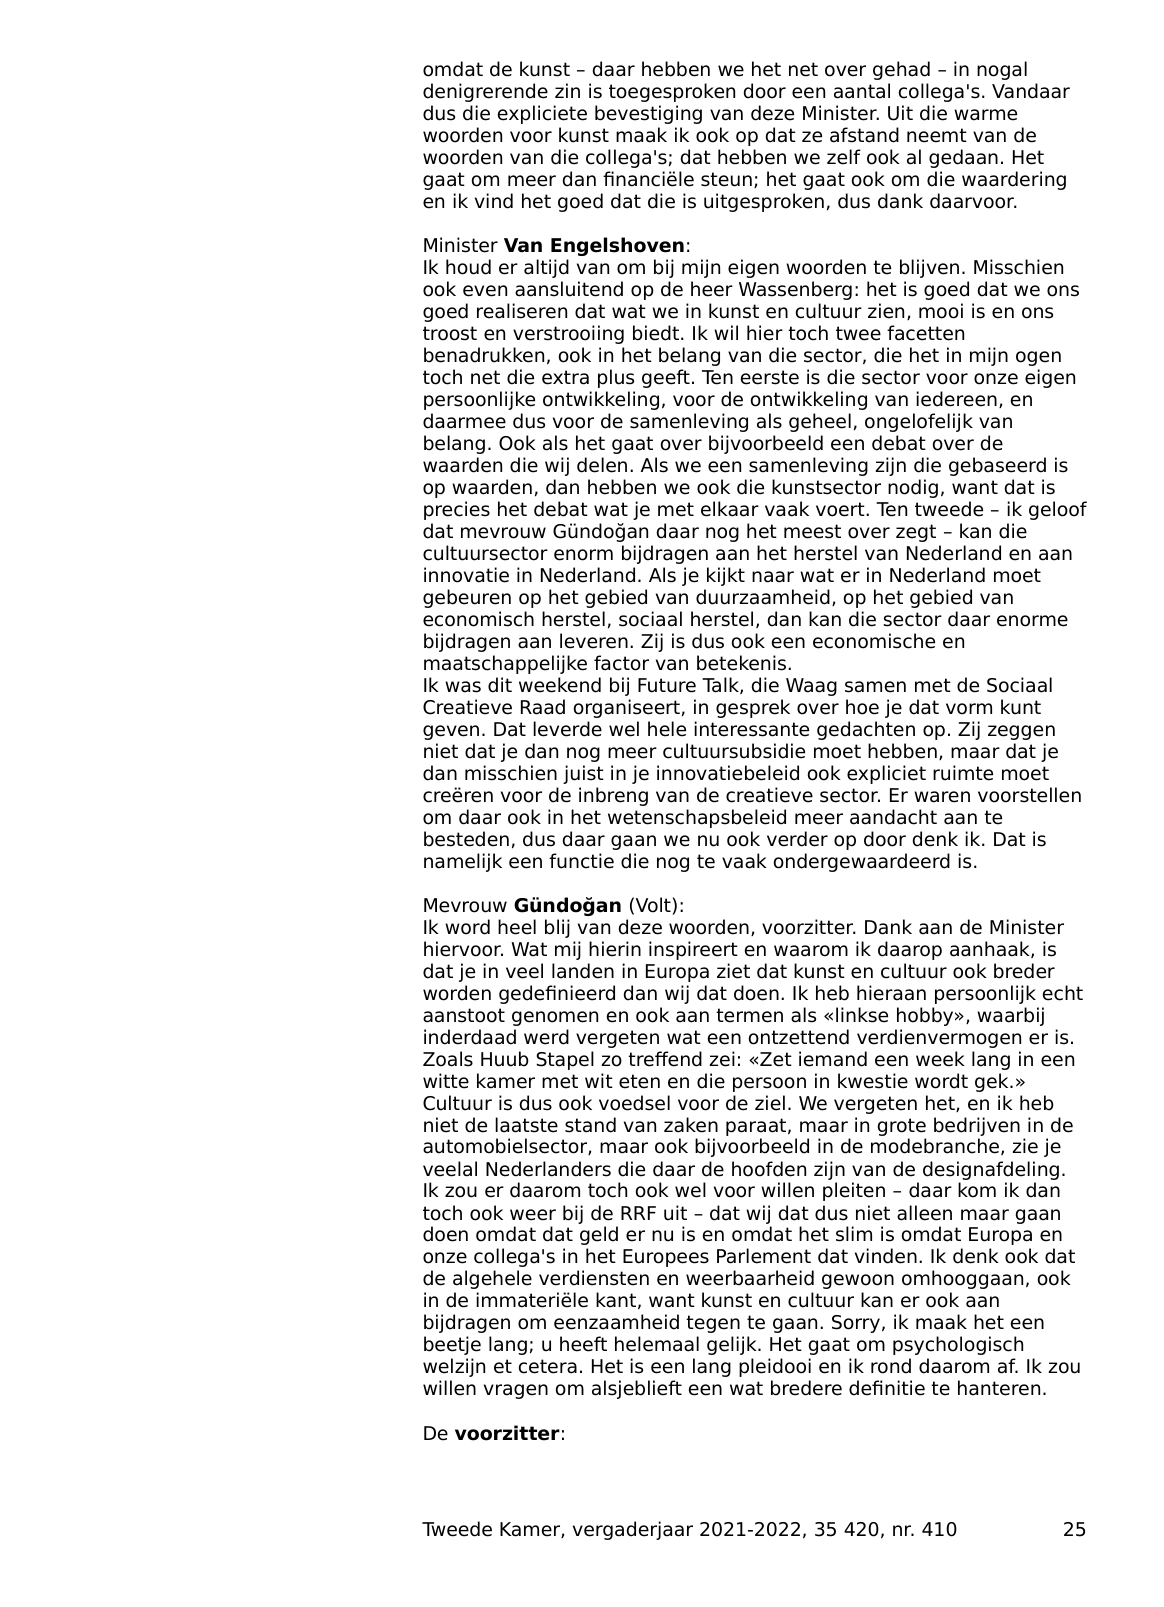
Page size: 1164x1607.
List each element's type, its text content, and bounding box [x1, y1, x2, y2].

text Cultuur is dus ook voedsel voor de ziel. We vergeten het, en ik heb niet de laatste stand van zaken paraat, maar in grote bedrijven in de automobielsector, maar ook bijvoorbeeld in de modebranche, zie je veelal Nederlanders die daar de hoofden zijn van de designafdeling. Ik zou er daarom toch ook wel voor willen pleiten – daar kom ik dan toch ook weer bij de RRF uit – dat wij dat dus niet alleen maar gaan doen omdat dat geld er nu is en omdat het slim is omdat Europa en onze collega's in het Europees Parlement dat vinden. Ik denk ook dat de algehele verdiensten en weerbaarheid gewoon omhooggaan, ook in de immateriële kant, want kunst en cultuur kan er ook aan bijdragen om eenzaamheid tegen te gaan. Sorry, ik maak het een beetje lang; u heeft helemaal gelijk. Het gaat om psychologisch welzijn et cetera. Het is een lang pleidooi en ik rond daarom af. Ik zou willen vragen om alsjeblieft een wat bredere definitie te hanteren. [422, 1092, 1087, 1400]
text De voorzitter: [422, 1422, 1087, 1444]
text Minister Van Engelshoven: [422, 235, 1087, 257]
text Mevrouw Gündoğan (Volt): [422, 895, 1087, 917]
text Ik houd er altijd van om bij mijn eigen woorden te blijven. Misschien ook even aansluitend op de heer Wassenberg: het is goed dat we ons goed realiseren dat wat we in kunst en cultuur zien, mooi is en ons troost en verstrooiing biedt. Ik wil hier toch twee facetten benadrukken, ook in het belang van die sector, die het in mijn ogen toch net die extra plus geeft. Ten eerste is die sector voor onze eigen persoonlijke ontwikkeling, voor de ontwikkeling van iedereen, en daarmee dus voor de samenleving als geheel, ongelofelijk van belang. Ook als het gaat over bijvoorbeeld een debat over de waarden die wij delen. Als we een samenleving zijn die gebaseerd is op waarden, dan hebben we ook die kunstsector nodig, want dat is precies het debat wat je met elkaar vaak voert. Ten tweede – ik geloof dat mevrouw Gündoğan daar nog het meest over zegt – kan die cultuursector enorm bijdragen aan het herstel van Nederland en aan innovatie in Nederland. Als je kijkt naar wat er in Nederland moet gebeuren op het gebied van duurzaamheid, op het gebied van economisch herstel, sociaal herstel, dan kan die sector daar enorme bijdragen aan leveren. Zij is dus ook een economische en maatschappelijke factor van betekenis. [422, 257, 1087, 675]
text Ik was dit weekend bij Future Talk, die Waag samen met de Sociaal Creatieve Raad organiseert, in gesprek over hoe je dat vorm kunt geven. Dat leverde wel hele interessante gedachten op. Zij zeggen niet dat je dan nog meer cultuursubsidie moet hebben, maar dat je dan misschien juist in je innovatiebeleid ook expliciet ruimte moet creëren voor de inbreng van de creatieve sector. Er waren voorstellen om daar ook in het wetenschapsbeleid meer aandacht aan te besteden, dus daar gaan we nu ook verder op door denk ik. Dat is namelijk een functie die nog te vaak ondergewaardeerd is. [422, 675, 1087, 872]
text omdat de kunst – daar hebben we het net over gehad – in nogal denigrerende zin is toegesproken door een aantal collega's. Vandaar dus die expliciete bevestiging van deze Minister. Uit die warme woorden voor kunst maak ik ook op dat ze afstand neemt van de woorden van die collega's; dat hebben we zelf ook al gedaan. Het gaat om meer dan financiële steun; het gaat ook om die waardering en ik vind het goed dat die is uitgesproken, dus dank daarvoor. [422, 59, 1087, 213]
text Ik word heel blij van deze woorden, voorzitter. Dank aan de Minister hiervoor. Wat mij hierin inspireert en waarom ik daarop aanhaak, is dat je in veel landen in Europa ziet dat kunst en cultuur ook breder worden gedefinieerd dan wij dat doen. Ik heb hieraan persoonlijk echt aanstoot genomen en ook aan termen als «linkse hobby», waarbij inderdaad werd vergeten wat een ontzettend verdienvermogen er is. Zoals Huub Stapel zo treffend zei: «Zet iemand een week lang in een witte kamer met wit eten en die persoon in kwestie wordt gek.» [422, 917, 1087, 1092]
